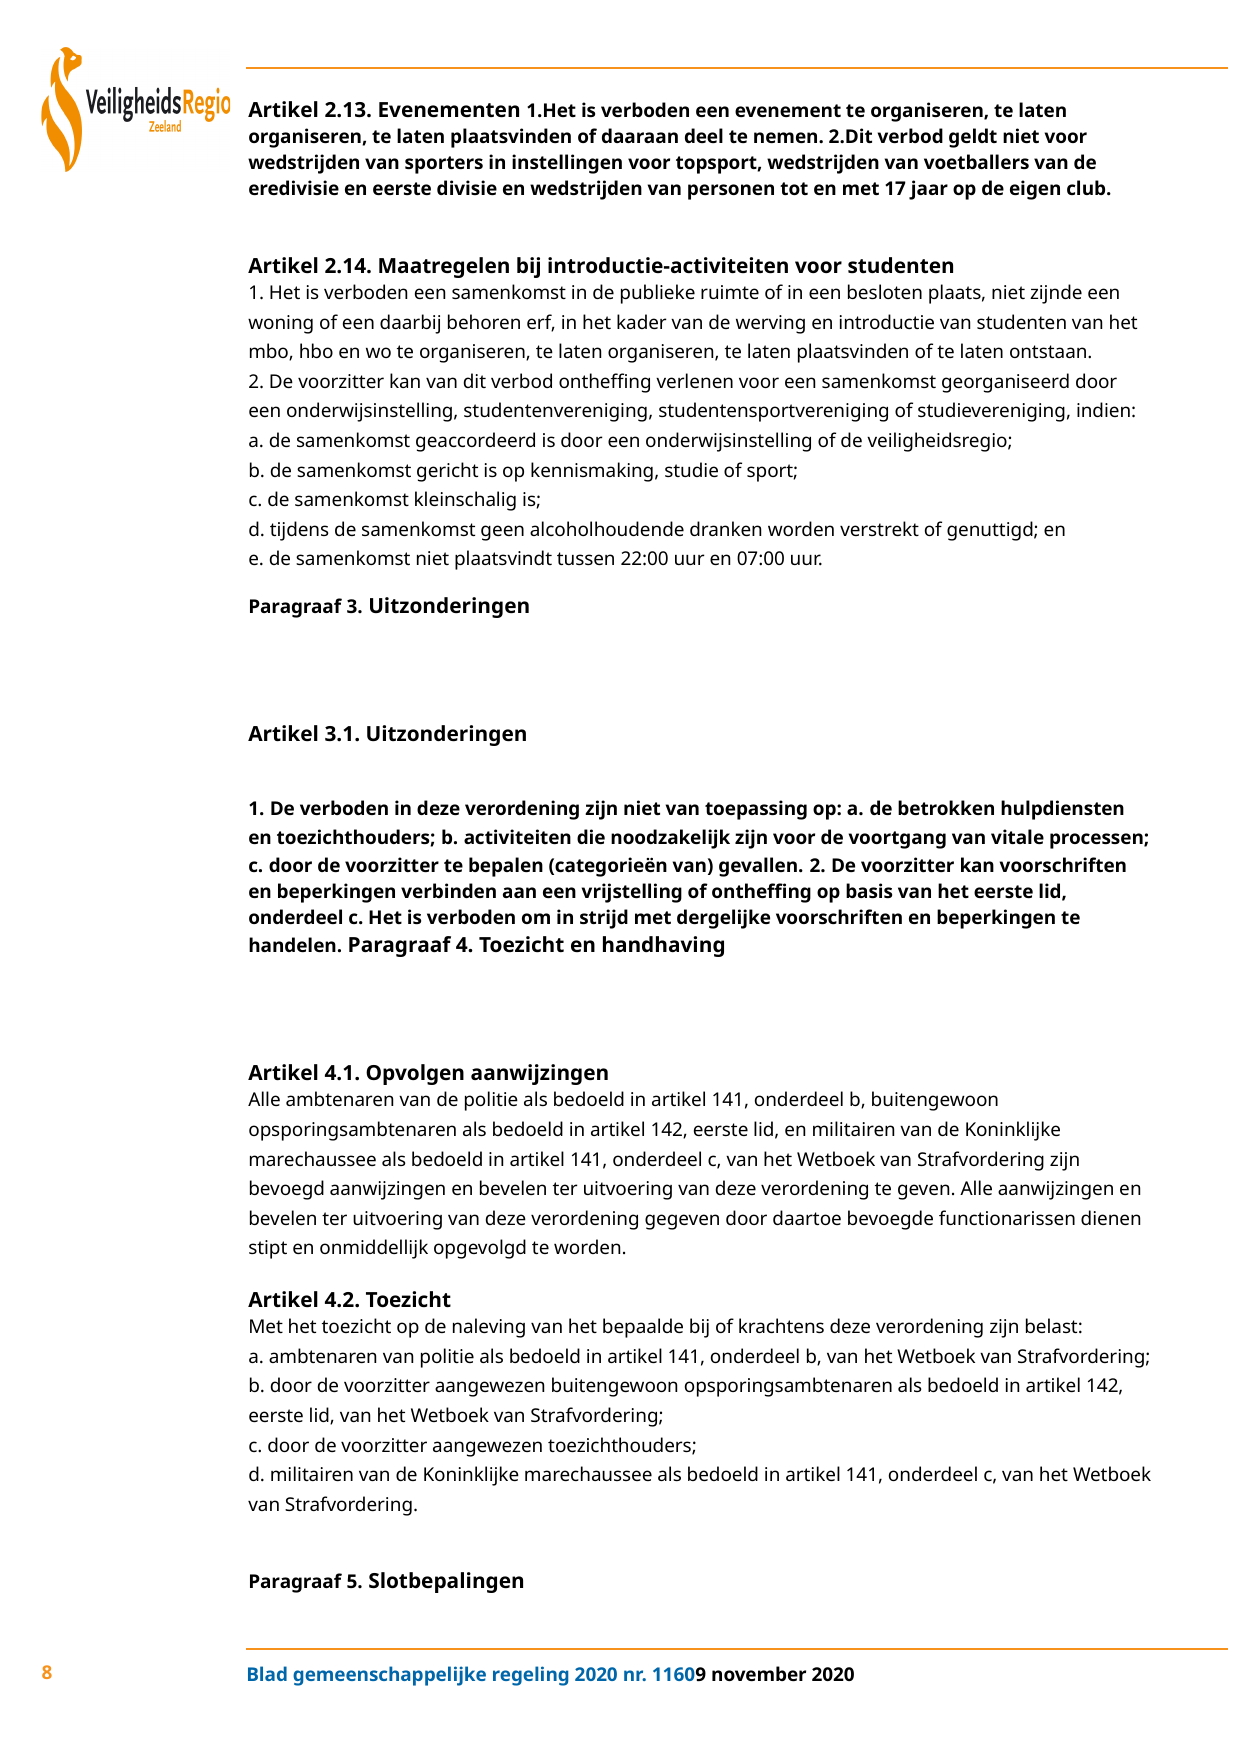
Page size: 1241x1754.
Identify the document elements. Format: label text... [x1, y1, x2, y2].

text Paragraaf 3. Uitzonderingen [248, 591, 1152, 619]
text 1. De verboden in deze verordening zijn niet van toepassing op: a. de betrokken hulpdiensten en toezichthouders; b. activiteiten die noodzakelijk zijn voor de voortgang van vitale processen; c. door de voorzitter te bepalen (categorieën van) gevallen. 2. De voorzitter kan voorschriften en beperkingen verbinden aan een vrijstelling of ontheffing op basis van het eerste lid, onderdeel c. Het is verboden om in strijd met dergelijke voorschriften en beperkingen te handelen. Paragraaf 4. Toezicht en handhaving [248, 793, 1152, 958]
text Paragraaf 5. Slotbepalingen [248, 1566, 1152, 1594]
text e. de samenkomst niet plaatsvindt tussen 22:00 uur en 07:00 uur. [248, 546, 1152, 571]
text c. door de voorzitter aangewezen toezichthouders; [248, 1432, 1152, 1457]
text Artikel 3.1. Uitzonderingen [248, 719, 1152, 748]
text 1. Het is verboden een samenkomst in de publieke ruimte of in een besloten plaats, niet zijnde een woning of een daarbij behoren erf, in het kader van de werving en introductie van studenten van het mbo, hbo en wo te organiseren, te laten organiseren, te laten plaatsvinden of te laten ontstaan. [248, 279, 1152, 364]
text Artikel 2.14. Maatregelen bij introductie-activiteiten voor studenten [248, 251, 1152, 279]
text b. door de voorzitter aangewezen buitengewoon opsporingsambtenaren als bedoeld in artikel 142, eerste lid, van het Wetboek van Strafvordering; [248, 1373, 1152, 1428]
text a. ambtenaren van politie als bedoeld in artikel 141, onderdeel b, van het Wetboek van Strafvordering; [248, 1343, 1152, 1369]
text Artikel 4.2. Toezicht [248, 1285, 1152, 1313]
picture [41, 47, 231, 172]
text a. de samenkomst geaccordeerd is door een onderwijsinstelling of de veiligheidsregio; [248, 427, 1152, 453]
text d. militairen van de Koninklijke marechaussee als bedoeld in artikel 141, onderdeel c, van het Wetboek van Strafvordering. [248, 1461, 1152, 1517]
text d. tijdens de samenkomst geen alcoholhoudende dranken worden verstrekt of genuttigd; en [248, 516, 1152, 542]
text b. de samenkomst gericht is op kennismaking, studie of sport; [248, 457, 1152, 482]
text Met het toezicht op de naleving van het bepaalde bij of krachtens deze verordening zijn belast: [248, 1313, 1152, 1339]
text Alle ambtenaren van de politie als bedoeld in artikel 141, onderdeel b, buitengewoon opsporingsambtenaren als bedoeld in artikel 142, eerste lid, en militairen van de Koninklijke marechaussee als bedoeld in artikel 141, onderdeel c, van het Wetboek van Strafvordering zijn bevoegd aanwijzingen en bevelen ter uitvoering van deze verordening te geven. Alle aanwijzingen en bevelen ter uitvoering van deze verordening gegeven door daartoe bevoegde functionarissen dienen stipt en onmiddellijk opgevolgd te worden. [248, 1087, 1152, 1260]
text Artikel 4.1. Opvolgen aanwijzingen [248, 1058, 1152, 1087]
text 2. De voorzitter kan van dit verbod ontheffing verlenen voor een samenkomst georganiseerd door een onderwijsinstelling, studentenvereniging, studentensportvereniging of studievereniging, indien: [248, 368, 1152, 423]
text Artikel 2.13. Evenementen 1.Het is verboden een evenement te organiseren, te laten organiseren, te laten plaatsvinden of daaraan deel te nemen. 2.Dit verbod geldt niet voor wedstrijden van sporters in instellingen voor topsport, wedstrijden van voetballers van de eredivisie en eerste divisie en wedstrijden van personen tot en met 17 jaar op de eigen club. [248, 95, 1152, 200]
text c. de samenkomst kleinschalig is; [248, 486, 1152, 512]
